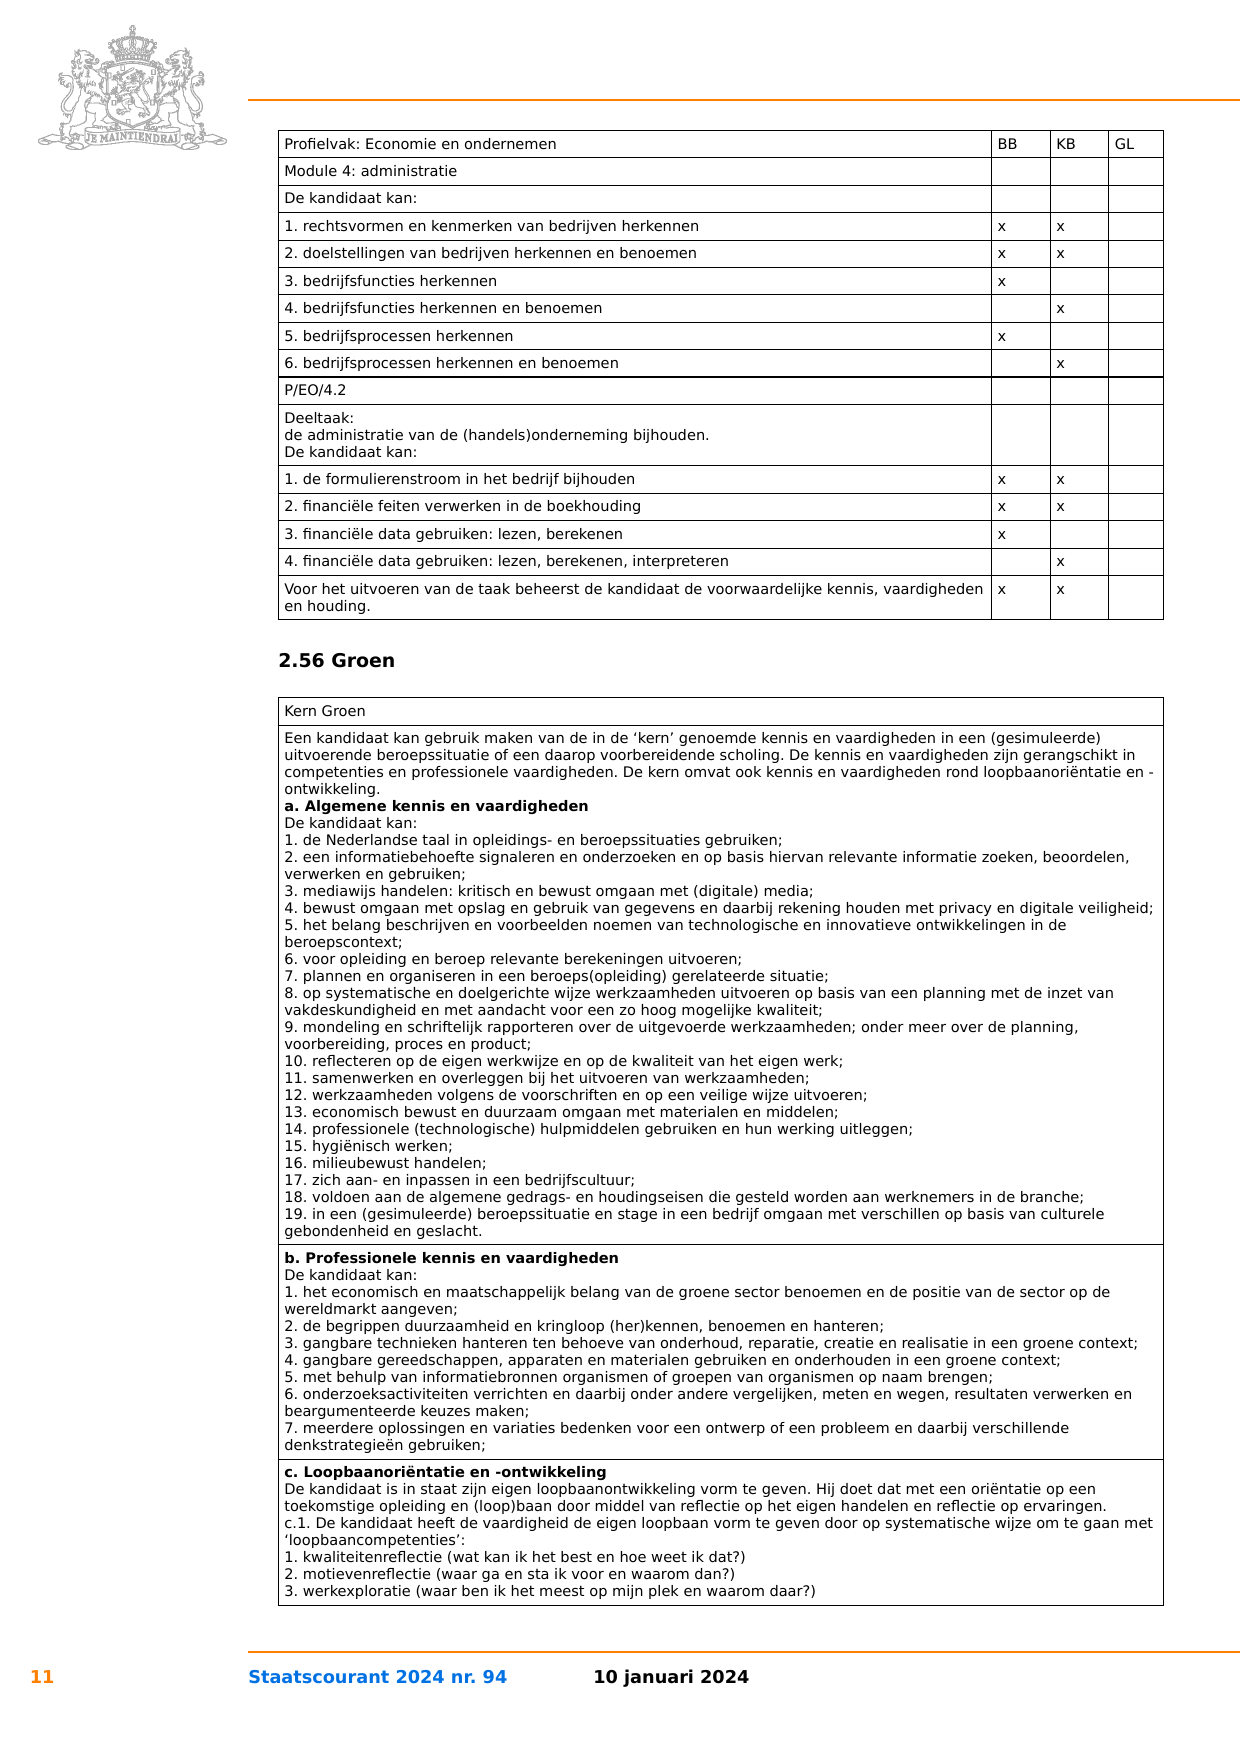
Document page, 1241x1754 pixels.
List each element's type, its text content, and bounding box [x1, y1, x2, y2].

table_cell x [992, 241, 1050, 267]
table_cell [1109, 494, 1163, 520]
table_cell [992, 350, 1050, 376]
table_header Profielvak: Economie en ondernemen [279, 131, 991, 157]
table_cell x [1051, 494, 1108, 520]
table_cell x [992, 213, 1050, 239]
table_cell [1109, 158, 1163, 185]
table_cell b. Professionele kennis en vaardigheden De kandidaat kan: 1. het economisch en maatschappelijk belang van de groene sector benoemen en de positie van de sector op de wereldmarkt aangeven; 2. de begrippen duurzaamheid en kringloop (her)kennen, benoemen en hanteren; 3. gangbare technieken hanteren ten behoeve van onderhoud, reparatie, creatie en realisatie in een groene context; 4. gangbare gereedschappen, apparaten en materialen gebruiken en onderhouden in een groene context; 5. met behulp van informatiebronnen organismen of groepen van organismen op naam brengen; 6. onderzoeksactiviteiten verrichten en daarbij onder andere vergelijken, meten en wegen, resultaten verwerken en beargumenteerde keuzes maken; 7. meerdere oplossingen en variaties bedenken voor een ontwerp of een probleem en daarbij verschillende denkstrategieën gebruiken; [279, 1245, 1163, 1458]
table_cell [1051, 521, 1108, 547]
table_cell 3. bedrijfsfuncties herkennen [279, 268, 991, 294]
table_cell [992, 549, 1050, 575]
table_cell [992, 186, 1050, 212]
table_cell 4. bedrijfsfuncties herkennen en benoemen [279, 295, 991, 322]
table_cell x [992, 466, 1050, 493]
table_cell Module 4: administratie [279, 158, 991, 185]
table_cell [1109, 186, 1163, 212]
table_cell 6. bedrijfsprocessen herkennen en benoemen [279, 350, 991, 376]
table_cell [1109, 295, 1163, 322]
table_cell [1051, 378, 1108, 404]
table_cell a. Algemene kennis en vaardigheden De kandidaat kan: 1. de Nederlandse taal in opleidings- en beroepssituaties gebruiken; 2. een informatiebehoefte signaleren en onderzoeken en op basis hiervan relevante informatie zoeken, beoordelen, verwerken en gebruiken; 3. mediawijs handelen: kritisch en bewust omgaan met (digitale) media; 4. bewust omgaan met opslag en gebruik van gegevens en daarbij rekening houden met privacy en digitale veiligheid; 5. het belang beschrijven en voorbeelden noemen van technologische en innovatieve ontwikkelingen in de beroepscontext; 6. voor opleiding en beroep relevante berekeningen uitvoeren; 7. plannen en organiseren in een beroeps(opleiding) gerelateerde situatie; 8. op systematische en doelgerichte wijze werkzaamheden uitvoeren op basis van een planning met de inzet van vakdeskundigheid en met aandacht voor een zo hoog mogelijke kwaliteit; 9. mondeling en schriftelijk rapporteren over de uitgevoerde werkzaamheden; onder meer over de planning, voorbereiding, proces en product; 10. reflecteren op de eigen werkwijze en op de kwaliteit van het eigen werk; 11. samenwerken en overleggen bij het uitvoeren van werkzaamheden; 12. werkzaamheden volgens de voorschriften en op een veilige wijze uitvoeren; 13. economisch bewust en duurzaam omgaan met materialen en middelen; 14. professionele (technologische) hulpmiddelen gebruiken en hun werking uitleggen; 15. hygiënisch werken; 16. milieubewust handelen; 17. zich aan- en inpassen in een bedrijfscultuur; 18. voldoen aan de algemene gedrags- en houdingseisen die gesteld worden aan werknemers in de branche; 19. in een (gesimuleerde) beroepssituatie en stage in een bedrijf omgaan met verschillen op basis van culturele gebondenheid en geslacht. [279, 798, 1163, 1244]
table_cell De kandidaat kan: [279, 186, 991, 212]
table_cell [1051, 405, 1108, 465]
table_cell x [992, 521, 1050, 547]
table_cell [992, 405, 1050, 465]
table_cell [1109, 378, 1163, 404]
table_cell Een kandidaat kan gebruik maken van de in de ‘kern’ genoemde kennis en vaardigheden in een (gesimuleerde) uitvoerende beroepssituatie of een daarop voorbereidende scholing. De kennis en vaardigheden zijn gerangschikt in competenties en professionele vaardigheden. De kern omvat ook kennis en vaardigheden rond loopbaanoriëntatie en -ontwikkeling. [279, 726, 1163, 798]
table_cell c. Loopbaanoriëntatie en -ontwikkeling De kandidaat is in staat zijn eigen loopbaanontwikkeling vorm te geven. Hij doet dat met een oriëntatie op een toekomstige opleiding en (loop)baan door middel van reflectie op het eigen handelen en reflectie op ervaringen. c.1. De kandidaat heeft de vaardigheid de eigen loopbaan vorm te geven door op systematische wijze om te gaan met ‘loopbaancompetenties’: 1. kwaliteitenreflectie (wat kan ik het best en hoe weet ik dat?) 2. motievenreflectie (waar ga en sta ik voor en waarom dan?) 3. werkexploratie (waar ben ik het meest op mijn plek en waarom daar?) [279, 1460, 1163, 1605]
table_cell 1. rechtsvormen en kenmerken van bedrijven herkennen [279, 213, 991, 239]
table_cell x [1051, 213, 1108, 239]
table_cell x [1051, 549, 1108, 575]
table_cell [1051, 323, 1108, 349]
table_cell x [992, 268, 1050, 294]
table_cell x [1051, 576, 1108, 619]
table_cell [1109, 268, 1163, 294]
table_cell [1109, 466, 1163, 493]
table_header KB [1051, 131, 1108, 157]
table_cell [1109, 521, 1163, 547]
table_cell [1109, 323, 1163, 349]
table_cell P/EO/4.2 [279, 378, 991, 404]
table_cell [1109, 241, 1163, 267]
table_cell [992, 158, 1050, 185]
table_cell 3. financiële data gebruiken: lezen, berekenen [279, 521, 991, 547]
table_cell [1109, 549, 1163, 575]
table_cell [1051, 268, 1108, 294]
table_cell [992, 378, 1050, 404]
table_cell x [1051, 241, 1108, 267]
table_cell Deeltaak: de administratie van de (handels)onderneming bijhouden. De kandidaat kan: [279, 405, 991, 465]
table_cell [1051, 158, 1108, 185]
picture [38, 25, 227, 150]
table_cell x [992, 576, 1050, 619]
table_cell 5. bedrijfsprocessen herkennen [279, 323, 991, 349]
table_cell x [1051, 350, 1108, 376]
table_cell [1109, 576, 1163, 619]
table_cell 4. financiële data gebruiken: lezen, berekenen, interpreteren [279, 549, 991, 575]
table_cell [1109, 213, 1163, 239]
table_cell [1109, 350, 1163, 376]
table_header GL [1109, 131, 1163, 157]
table_cell [1051, 186, 1108, 212]
table_cell x [1051, 466, 1108, 493]
table_cell [992, 295, 1050, 322]
table_cell x [992, 323, 1050, 349]
table_header BB [992, 131, 1050, 157]
table_cell 2. financiële feiten verwerken in de boekhouding [279, 494, 991, 520]
subtitle 2.56 Groen [278, 650, 1163, 672]
table_cell x [992, 494, 1050, 520]
table_cell x [1051, 295, 1108, 322]
table_cell [1109, 405, 1163, 465]
table_cell Voor het uitvoeren van de taak beheerst de kandidaat de voorwaardelijke kennis, vaardigheden en houding. [279, 576, 991, 619]
table_cell 1. de formulierenstroom in het bedrijf bijhouden [279, 466, 991, 493]
table_cell 2. doelstellingen van bedrijven herkennen en benoemen [279, 241, 991, 267]
table_header Kern Groen [279, 698, 1163, 724]
